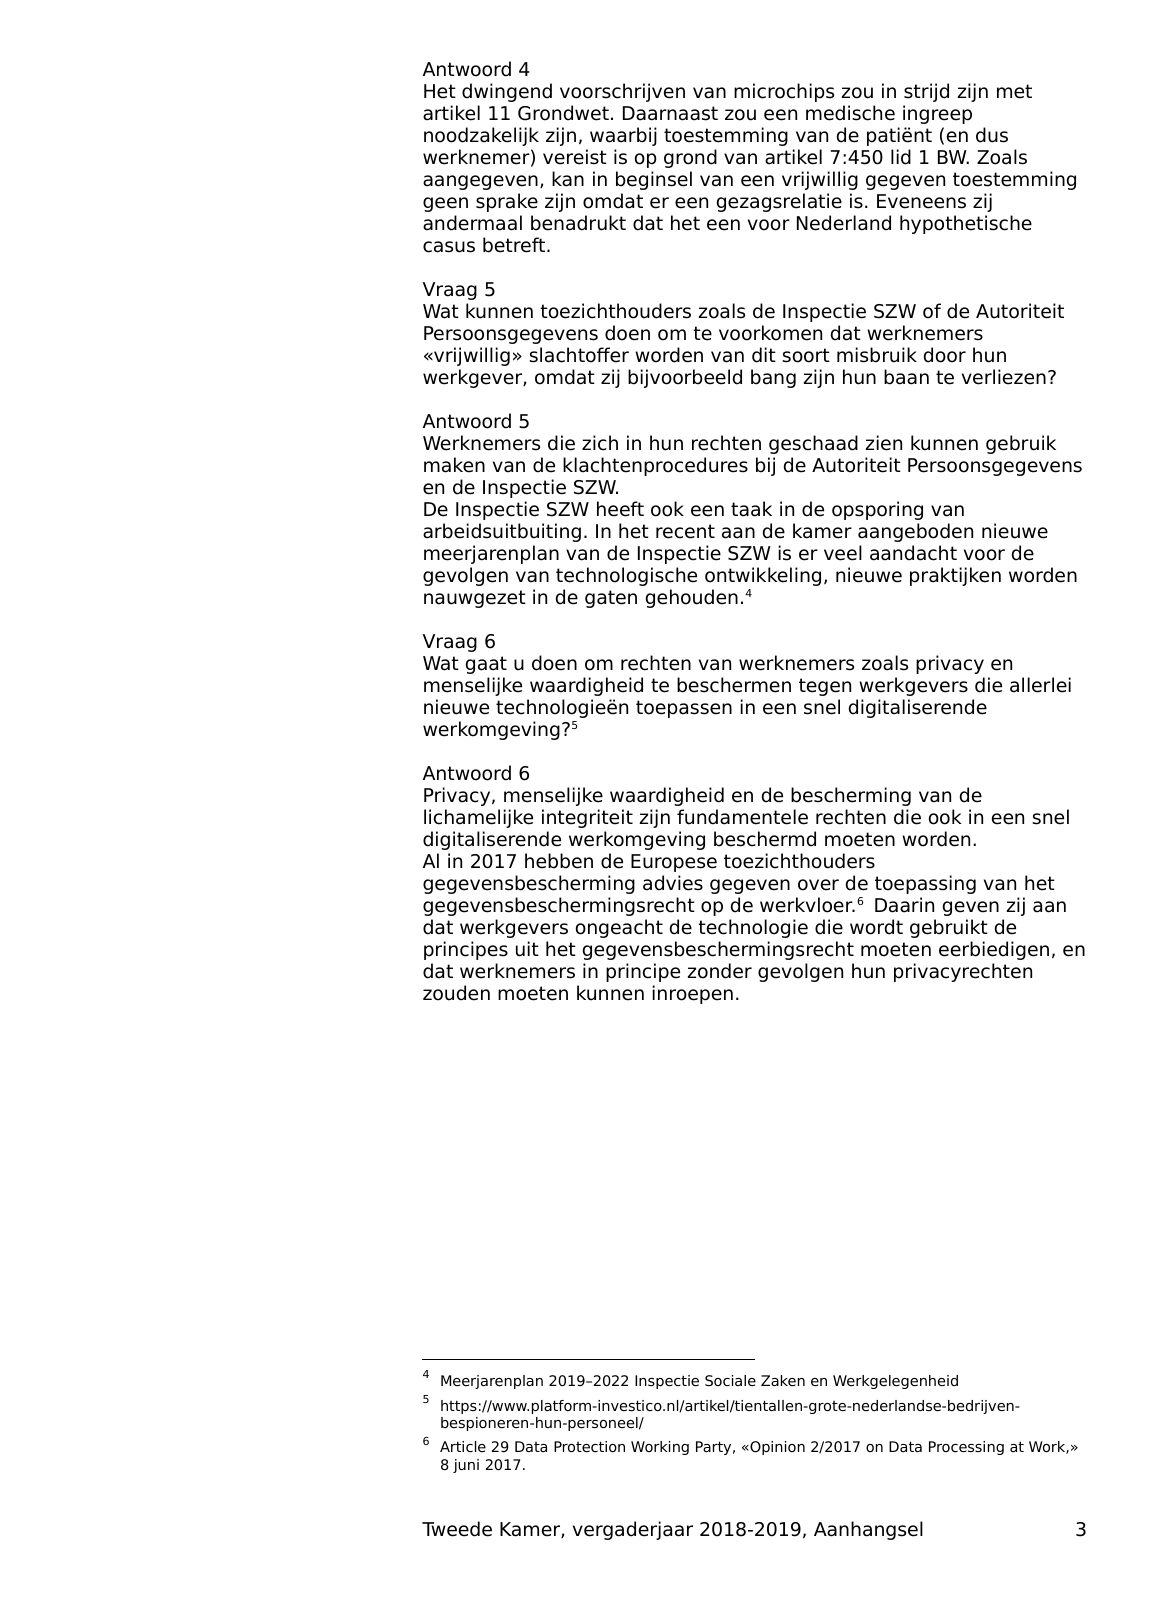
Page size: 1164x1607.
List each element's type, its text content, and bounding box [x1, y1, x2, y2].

text Vraag 5 [422, 279, 1087, 301]
text Wat gaat u doen om rechten van werknemers zoals privacy en menselijke waardigheid te beschermen tegen werkgevers die allerlei nieuwe technologieën toepassen in een snel digitaliserende werkomgeving? [422, 653, 1087, 741]
text Antwoord 6 [422, 763, 1087, 785]
text Vraag 6 [422, 631, 1087, 653]
text Het dwingend voorschrijven van microchips zou in strijd zijn met artikel 11 Grondwet. Daarnaast zou een medische ingreep noodzakelijk zijn, waarbij toestemming van de patiënt (en dus werknemer) vereist is op grond van artikel 7:450 lid 1 BW. Zoals aangegeven, kan in beginsel van een vrijwillig gegeven toestemming geen sprake zijn omdat er een gezagsrelatie is. Eveneens zij andermaal benadrukt dat het een voor Nederland hypothetische casus betreft. [422, 81, 1087, 257]
text Article 29 Data Protection Working Party, «Opinion 2/2017 on Data Processing at Work,» 8 juni 2017. [422, 1435, 1087, 1474]
text Wat kunnen toezichthouders zoals de Inspectie SZW of de Autoriteit Persoonsgegevens doen om te voorkomen dat werknemers «vrijwillig» slachtoffer worden van dit soort misbruik door hun werkgever, omdat zij bijvoorbeeld bang zijn hun baan te verliezen? [422, 301, 1087, 389]
text Antwoord 5 [422, 411, 1087, 433]
text Meerjarenplan 2019–2022 Inspectie Sociale Zaken en Werkgelegenheid [422, 1368, 1087, 1391]
text Werknemers die zich in hun rechten geschaad zien kunnen gebruik maken van de klachtenprocedures bij de Autoriteit Persoonsgegevens en de Inspectie SZW. [422, 433, 1087, 499]
text Privacy, menselijke waardigheid en de bescherming van de lichamelijke integriteit zijn fundamentele rechten die ook in een snel digitaliserende werkomgeving beschermd moeten worden. [422, 785, 1087, 851]
text De Inspectie SZW heeft ook een taak in de opsporing van arbeidsuitbuiting. In het recent aan de kamer aangeboden nieuwe meerjarenplan van de Inspectie SZW is er veel aandacht voor de gevolgen van technologische ontwikkeling, nieuwe praktijken worden nauwgezet in de gaten gehouden. [422, 499, 1087, 609]
text Antwoord 4 [422, 59, 1087, 81]
text Al in 2017 hebben de Europese toezichthouders gegevensbescherming advies gegeven over de toepassing van het gegevensbeschermingsrecht op de werkvloer. Daarin geven zij aan dat werkgevers ongeacht de technologie die wordt gebruikt de principes uit het gegevensbeschermingsrecht moeten eerbiedigen, en dat werknemers in principe zonder gevolgen hun privacyrechten zouden moeten kunnen inroepen. [422, 851, 1087, 1005]
text https://www.platform-investico.nl/artikel/tientallen-grote-nederlandse-bedrijven-bespioneren-hun-personeel/ [422, 1393, 1087, 1432]
